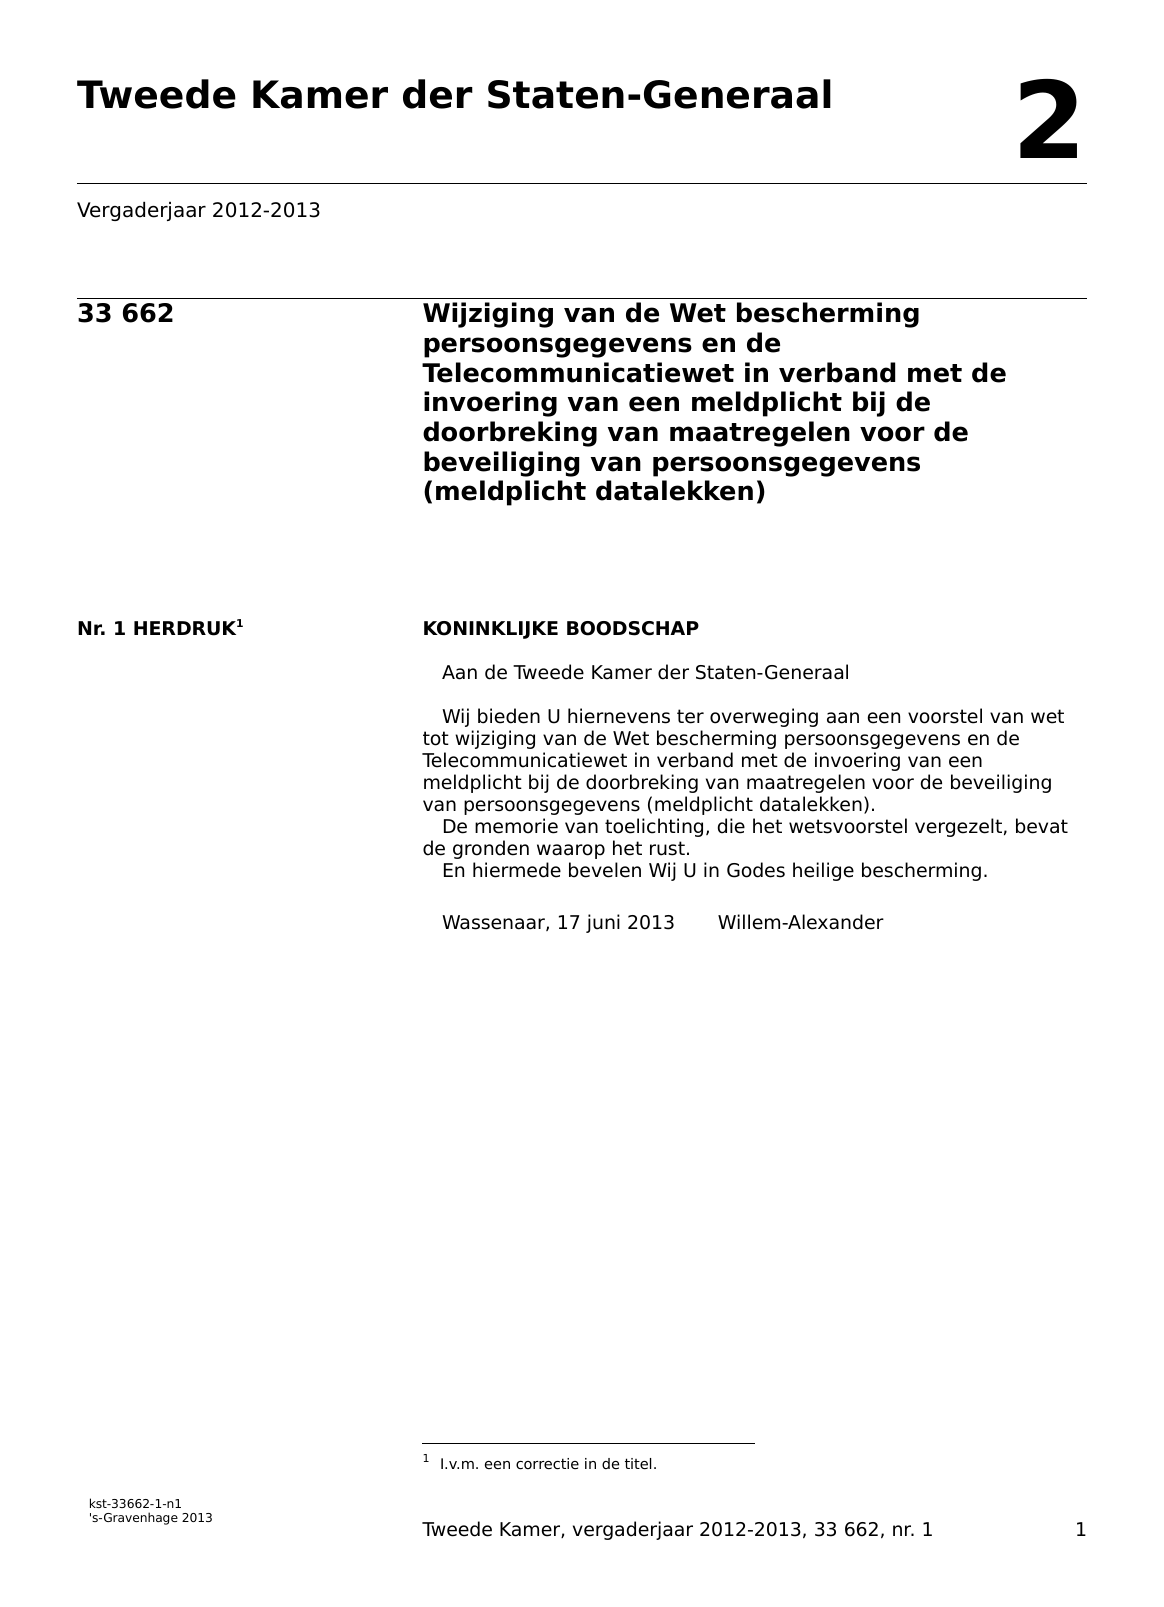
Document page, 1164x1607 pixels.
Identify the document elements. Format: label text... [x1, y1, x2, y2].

text En hiermede bevelen Wij U in Godes heilige bescherming. [422, 860, 1087, 882]
text kst-33662-1-n1 [88, 1497, 323, 1511]
table_header Tweede Kamer der Staten-Generaal [77, 59, 886, 183]
text 's-Gravenhage 2013 [88, 1511, 323, 1525]
text Wij bieden U hiernevens ter overweging aan een voorstel van wet tot wijziging van de Wet bescherming persoonsgegevens en de Telecommunicatiewet in verband met de invoering van een meldplicht bij de doorbreking van maatregelen voor de beveiliging van persoonsgegevens (meldplicht datalekken). [422, 706, 1087, 816]
text Wassenaar, 17 juni 2013 Willem-Alexander [422, 912, 1087, 934]
table_cell Vergaderjaar 2012-2013 [77, 184, 1087, 298]
subtitle Nr. 1 HERDRUK KONINKLIJKE BOODSCHAP [77, 618, 1087, 640]
subtitle 33 662 Wijziging van de Wet bescherming persoonsgegevens en de Telecommunicatiewet in verband met de invoering van een meldplicht bij de doorbreking van maatregelen voor de beveiliging van persoonsgegevens (meldplicht datalekken) [77, 299, 1087, 507]
text Aan de Tweede Kamer der Staten-Generaal [422, 662, 1087, 684]
text I.v.m. een correctie in de titel. [422, 1452, 1087, 1474]
table_header 2 [886, 59, 1087, 183]
text De memorie van toelichting, die het wetsvoorstel vergezelt, bevat de gronden waarop het rust. [422, 816, 1087, 860]
